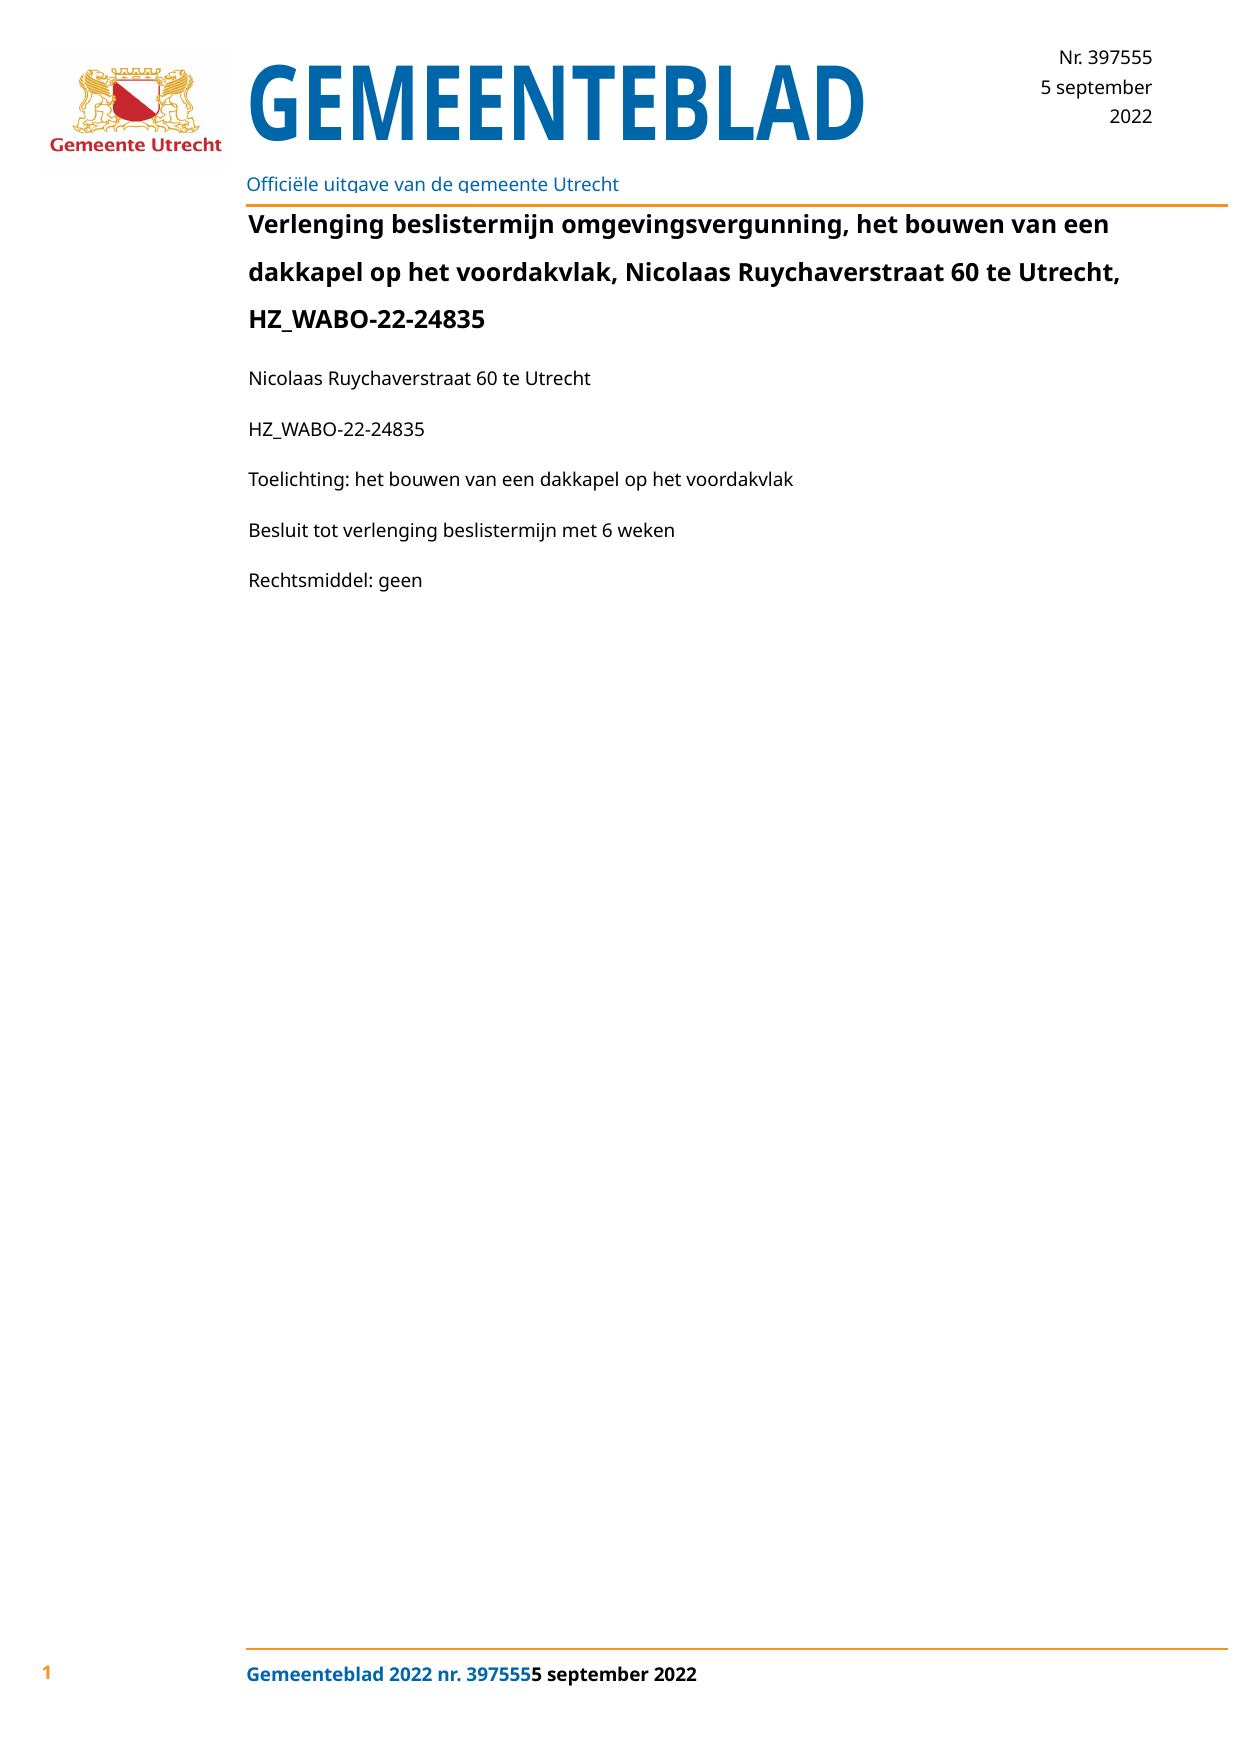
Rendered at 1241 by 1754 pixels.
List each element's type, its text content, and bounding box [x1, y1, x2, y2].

text Nicolaas Ruychaverstraat 60 te Utrecht [248, 366, 1152, 391]
text Rechtsmiddel: geen [248, 567, 1152, 593]
text Verlenging beslistermijn omgevingsvergunning, het bouwen van een dakkapel op het voordakvlak, Nicolaas Ruychaverstraat 60 te Utrecht, HZ_WABO-22-24835 [248, 207, 1152, 336]
text HZ_WABO-22-24835 [248, 416, 1152, 442]
text Besluit tot verlenging beslistermijn met 6 weken [248, 517, 1152, 542]
text Toelichting: het bouwen van een dakkapel op het voordakvlak [248, 466, 1152, 492]
picture [41, 47, 231, 172]
